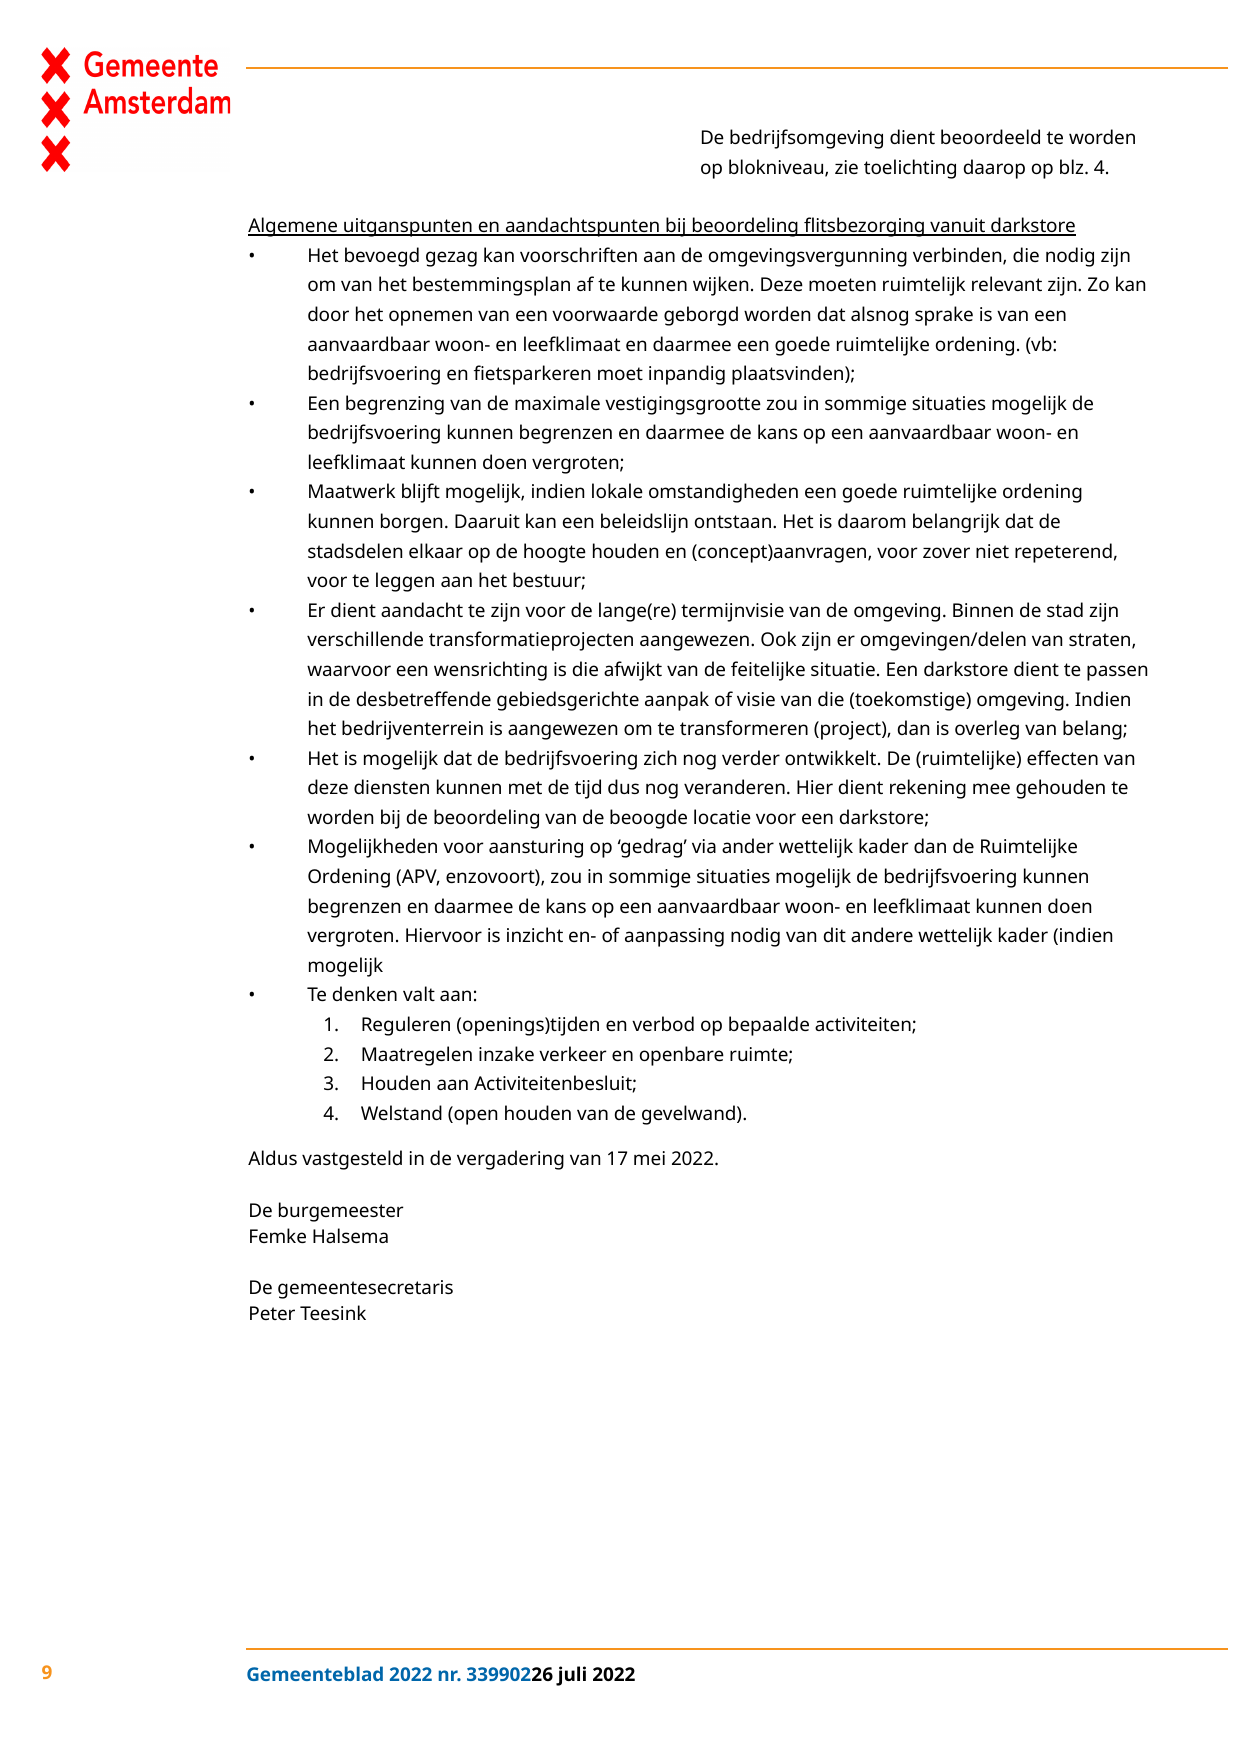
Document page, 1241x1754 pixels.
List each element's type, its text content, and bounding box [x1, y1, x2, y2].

list Mogelijkheden voor aansturing op ‘gedrag’ via ander wettelijk kader dan de Ruimtelijke Ordening (APV, enzovoort), zou in sommige situaties mogelijk de bedrijfsvoering kunnen begrenzen en daarmee de kans op een aanvaardbaar woon- en leefklimaat kunnen doen vergroten. Hiervoor is inzicht en- of aanpassing nodig van dit andere wettelijk kader (indien mogelijk [248, 834, 1152, 978]
table_cell De bedrijfsomgeving dient beoordeeld te worden op blokniveau, zie toelichting daarop op blz. 4. [700, 95, 1152, 180]
list Welstand (open houden van de gevelwand). [323, 1100, 1152, 1126]
picture [41, 47, 231, 172]
list Reguleren (openings)tijden en verbod op bepaalde activiteiten; [323, 1011, 1152, 1037]
list Een begrenzing van de maximale vestigingsgrootte zou in sommige situaties mogelijk de bedrijfsvoering kunnen begrenzen en daarmee de kans op een aanvaardbaar woon- en leefklimaat kunnen doen vergroten; [248, 390, 1152, 475]
list Houden aan Activiteitenbesluit; [323, 1070, 1152, 1096]
list Te denken valt aan: [248, 982, 1152, 1007]
text De burgemeester [248, 1197, 1152, 1223]
list Maatregelen inzake verkeer en openbare ruimte; [323, 1041, 1152, 1067]
text Peter Teesink [248, 1300, 1152, 1326]
table_cell [248, 95, 700, 180]
list Het is mogelijk dat de bedrijfsvoering zich nog verder ontwikkelt. De (ruimtelijke) effecten van deze diensten kunnen met de tijd dus nog veranderen. Hier dient rekening mee gehouden te worden bij de beoordeling van de beoogde locatie voor een darkstore; [248, 745, 1152, 830]
text De gemeentesecretaris [248, 1274, 1152, 1300]
list Het bevoegd gezag kan voorschriften aan de omgevingsvergunning verbinden, die nodig zijn om van het bestemmingsplan af te kunnen wijken. Deze moeten ruimtelijk relevant zijn. Zo kan door het opnemen van een voorwaarde geborgd worden dat alsnog sprake is van een aanvaardbaar woon- en leefklimaat en daarmee een goede ruimtelijke ordening. (vb: bedrijfsvoering en fietsparkeren moet inpandig plaatsvinden); [248, 242, 1152, 386]
text Femke Halsema [248, 1223, 1152, 1248]
text Algemene uitganspunten en aandachtspunten bij beoordeling flitsbezorging vanuit darkstore [248, 212, 1152, 238]
text Aldus vastgesteld in de vergadering van 17 mei 2022. [248, 1146, 1152, 1171]
list Er dient aandacht te zijn voor de lange(re) termijnvisie van de omgeving. Binnen de stad zijn verschillende transformatieprojecten aangewezen. Ook zijn er omgevingen/delen van straten, waarvoor een wensrichting is die afwijkt van de feitelijke situatie. Een darkstore dient te passen in de desbetreffende gebiedsgerichte aanpak of visie van die (toekomstige) omgeving. Indien het bedrijventerrein is aangewezen om te transformeren (project), dan is overleg van belang; [248, 597, 1152, 741]
list Maatwerk blijft mogelijk, indien lokale omstandigheden een goede ruimtelijke ordening kunnen borgen. Daaruit kan een beleidslijn ontstaan. Het is daarom belangrijk dat de stadsdelen elkaar op de hoogte houden en (concept)aanvragen, voor zover niet repeterend, voor te leggen aan het bestuur; [248, 479, 1152, 593]
